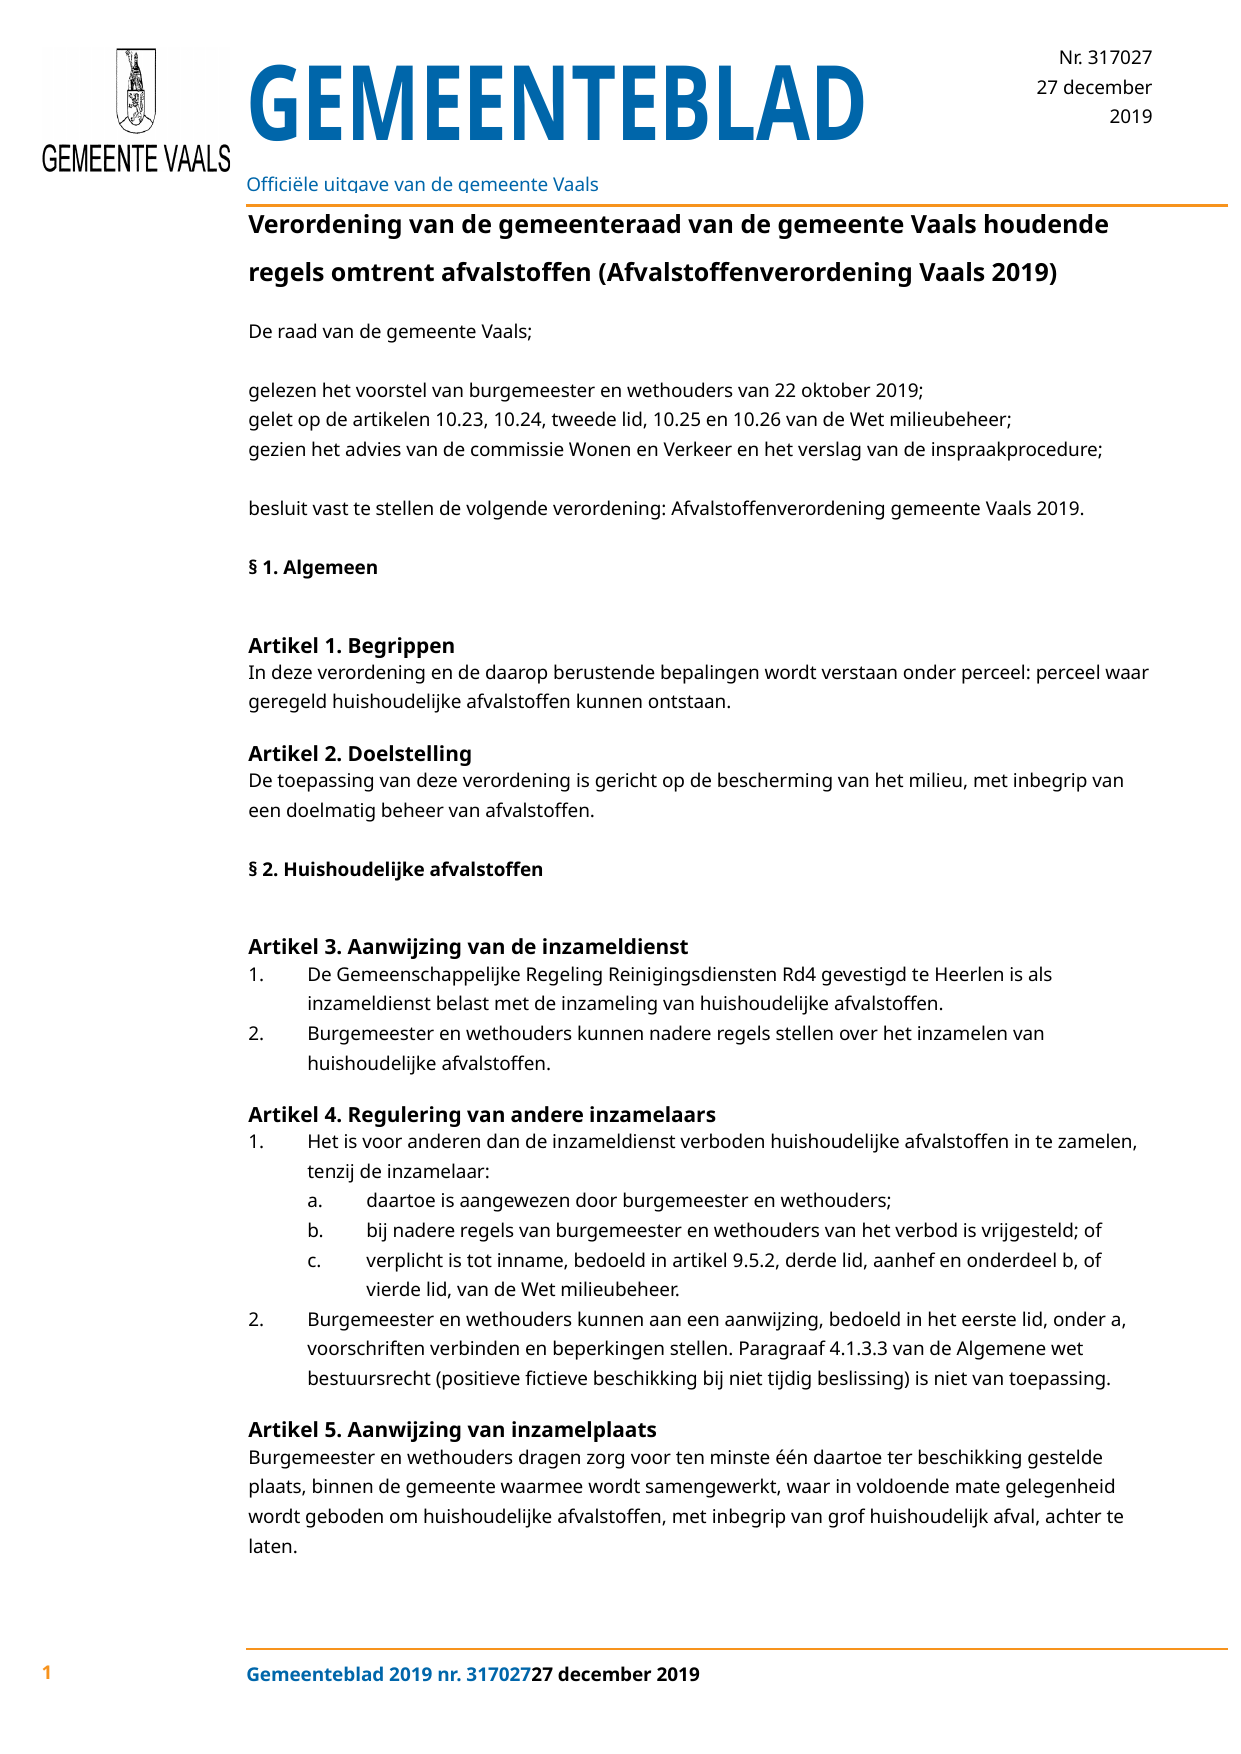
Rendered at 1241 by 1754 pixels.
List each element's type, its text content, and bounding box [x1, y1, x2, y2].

list verplicht is tot inname, bedoeld in artikel 9.5.2, derde lid, aanhef en onderdeel b, of vierde lid, van de Wet milieubeheer. [307, 1247, 1152, 1302]
list Burgemeester en wethouders kunnen nadere regels stellen over het inzamelen van huishoudelijke afvalstoffen. [248, 1020, 1152, 1075]
text De toepassing van deze verordening is gericht op de bescherming van het milieu, met inbegrip van een doelmatig beheer van afvalstoffen. [248, 768, 1152, 823]
text § 2. Huishoudelijke afvalstoffen [248, 856, 1152, 882]
text gelezen het voorstel van burgemeester en wethouders van 22 oktober 2019; [248, 377, 1152, 403]
list bij nadere regels van burgemeester en wethouders van het verbod is vrijgesteld; of [307, 1217, 1152, 1243]
text besluit vast te stellen de volgende verordening: Afvalstoffenverordening gemeente Vaals 2019. [248, 495, 1152, 521]
text Artikel 4. Regulering van andere inzamelaars [248, 1100, 1152, 1128]
text Artikel 2. Doelstelling [248, 739, 1152, 768]
text gelet op de artikelen 10.23, 10.24, tweede lid, 10.25 en 10.26 van de Wet milieubeheer; [248, 407, 1152, 432]
text Artikel 1. Begrippen [248, 631, 1152, 659]
text De raad van de gemeente Vaals; [248, 318, 1152, 344]
text § 1. Algemeen [248, 554, 1152, 580]
text Artikel 5. Aanwijzing van inzamelplaats [248, 1416, 1152, 1444]
text Verordening van de gemeenteraad van de gemeente Vaals houdende regels omtrent afvalstoffen (Afvalstoffenverordening Vaals 2019) [248, 207, 1152, 288]
list De Gemeenschappelijke Regeling Reinigingsdiensten Rd4 gevestigd te Heerlen is als inzameldienst belast met de inzameling van huishoudelijke afvalstoffen. [248, 961, 1152, 1016]
picture [41, 47, 231, 172]
text Artikel 3. Aanwijzing van de inzameldienst [248, 932, 1152, 961]
text In deze verordening en de daarop berustende bepalingen wordt verstaan onder perceel: perceel waar geregeld huishoudelijke afvalstoffen kunnen ontstaan. [248, 659, 1152, 714]
text gezien het advies van de commissie Wonen en Verkeer en het verslag van de inspraakprocedure; [248, 436, 1152, 462]
list daartoe is aangewezen door burgemeester en wethouders; [307, 1188, 1152, 1213]
list Burgemeester en wethouders kunnen aan een aanwijzing, bedoeld in het eerste lid, onder a, voorschriften verbinden en beperkingen stellen. Paragraaf 4.1.3.3 van de Algemene wet bestuursrecht (positieve fictieve beschikking bij niet tijdig beslissing) is niet van toepassing. [248, 1306, 1152, 1391]
text Burgemeester en wethouders dragen zorg voor ten minste één daartoe ter beschikking gestelde plaats, binnen de gemeente waarmee wordt samengewerkt, waar in voldoende mate gelegenheid wordt geboden om huishoudelijke afvalstoffen, met inbegrip van grof huishoudelijk afval, achter te laten. [248, 1444, 1152, 1558]
list Het is voor anderen dan de inzameldienst verboden huishoudelijke afvalstoffen in te zamelen, tenzij de inzamelaar: [248, 1128, 1152, 1184]
